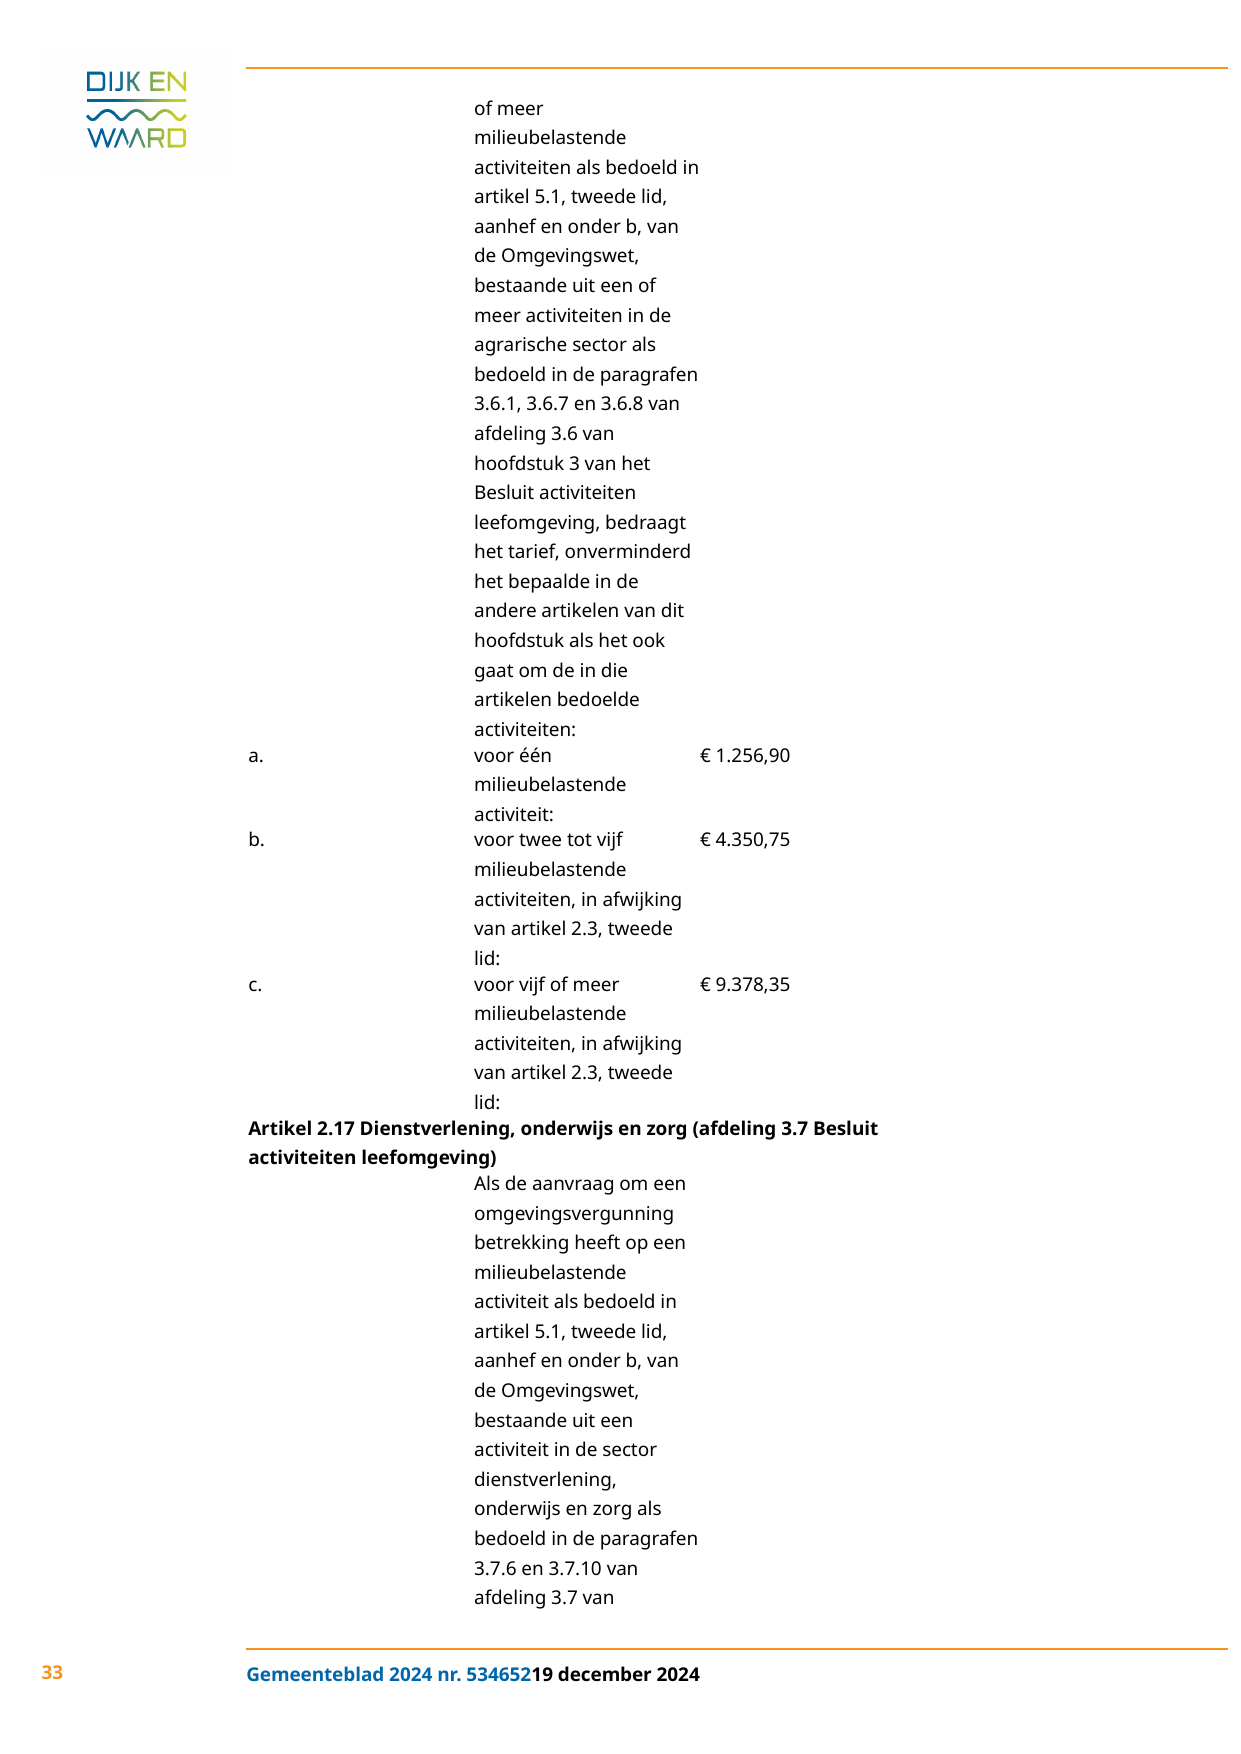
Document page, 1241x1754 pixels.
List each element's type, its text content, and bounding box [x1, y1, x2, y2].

table_cell Als de aanvraag om een omgevingsvergunning betrekking heeft op een milieubelastende activiteit als bedoeld in artikel 5.1, tweede lid, aanhef en onder b, van de Omgevingswet, bestaande uit een activiteit in de sector dienstverlening, onderwijs en zorg als bedoeld in de paragrafen 3.7.6 en 3.7.10 van afdeling 3.7 van [474, 1170, 700, 1610]
table_cell [248, 1170, 474, 1610]
table_cell € 9.378,35 [700, 971, 926, 1115]
table_cell € 1.256,90 [700, 742, 926, 827]
table_cell [926, 1115, 1152, 1170]
table_cell voor twee tot vijf milieubelastende activiteiten, in afwijking van artikel 2.3, tweede lid: [474, 827, 700, 971]
table_cell [926, 827, 1152, 971]
table_cell [248, 95, 474, 742]
table_cell b. [248, 827, 474, 971]
table_cell c. [248, 971, 474, 1115]
table_cell [926, 971, 1152, 1115]
table_cell [926, 1170, 1152, 1610]
table_cell voor vijf of meer milieubelastende activiteiten, in afwijking van artikel 2.3, tweede lid: [474, 971, 700, 1115]
table_cell [700, 95, 926, 742]
table_cell a. [248, 742, 474, 827]
table_cell Artikel 2.17 Dienstverlening, onderwijs en zorg (afdeling 3.7 Besluit activiteiten leefomgeving) [248, 1115, 926, 1170]
table_cell [700, 1170, 926, 1610]
picture [41, 47, 231, 172]
table_cell of meer milieubelastende activiteiten als bedoeld in artikel 5.1, tweede lid, aanhef en onder b, van de Omgevingswet, bestaande uit een of meer activiteiten in de agrarische sector als bedoeld in de paragrafen 3.6.1, 3.6.7 en 3.6.8 van afdeling 3.6 van hoofdstuk 3 van het Besluit activiteiten leefomgeving, bedraagt het tarief, onverminderd het bepaalde in de andere artikelen van dit hoofdstuk als het ook gaat om de in die artikelen bedoelde activiteiten: [474, 95, 700, 742]
table_cell voor één milieubelastende activiteit: [474, 742, 700, 827]
table_cell € 4.350,75 [700, 827, 926, 971]
table_cell [926, 742, 1152, 827]
table_cell [926, 95, 1152, 742]
